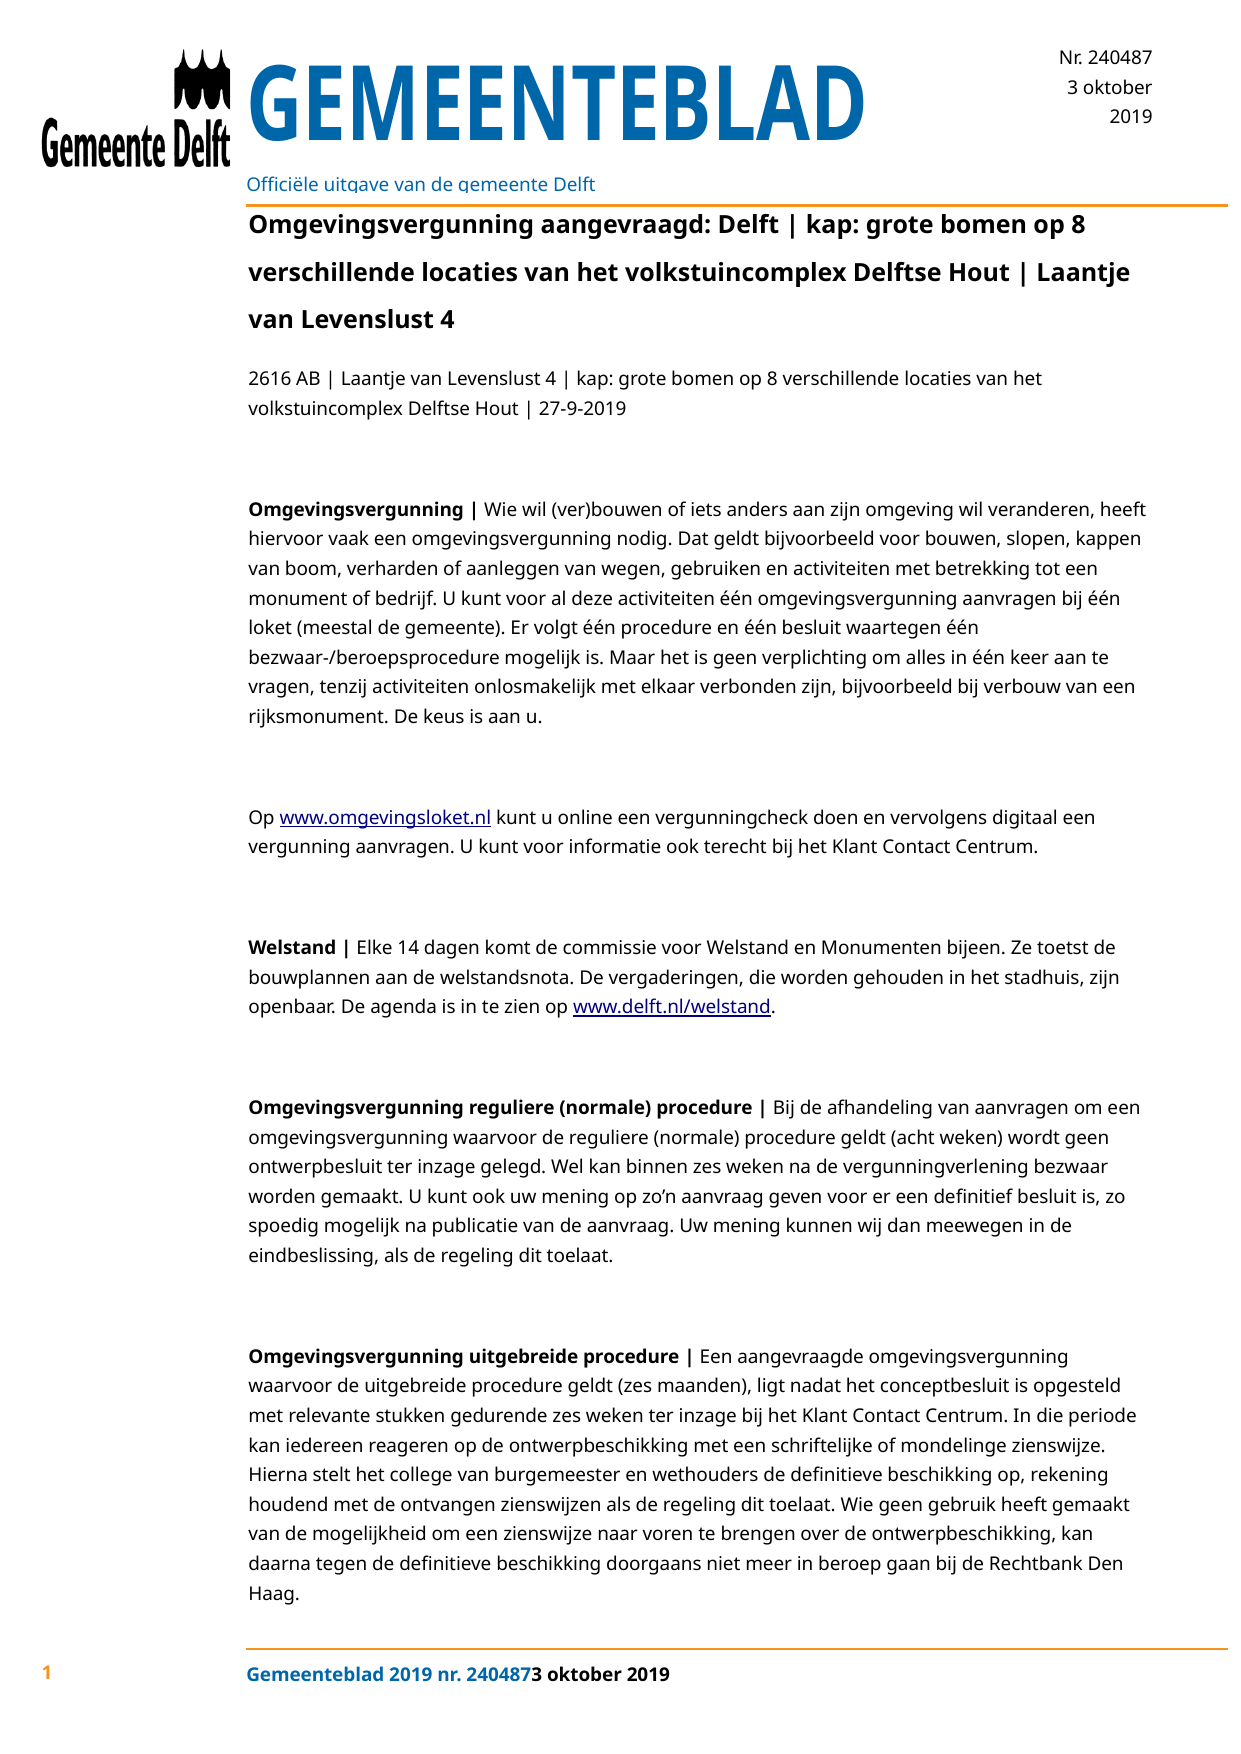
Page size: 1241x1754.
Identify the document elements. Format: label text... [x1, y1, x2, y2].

text Omgevingsvergunning reguliere (normale) procedure | Bij de afhandeling van aanvragen om een omgevingsvergunning waarvoor de reguliere (normale) procedure geldt (acht weken) wordt geen ontwerpbesluit ter inzage gelegd. Wel kan binnen zes weken na de vergunningverlening bezwaar worden gemaakt. U kunt ook uw mening op zo’n aanvraag geven voor er een definitief besluit is, zo spoedig mogelijk na publicatie van de aanvraag. Uw mening kunnen wij dan meewegen in de eindbeslissing, als de regeling dit toelaat. [248, 1094, 1152, 1268]
text Welstand | Elke 14 dagen komt de commissie voor Welstand en Monumenten bijeen. Ze toetst de bouwplannen aan de welstandsnota. De vergaderingen, die worden gehouden in het stadhuis, zijn openbaar. De agenda is in te zien op www.delft.nl/welstand. [248, 934, 1152, 1019]
text Omgevingsvergunning aangevraagd: Delft | kap: grote bomen op 8 verschillende locaties van het volkstuincomplex Delftse Hout | Laantje van Levenslust 4 [248, 207, 1152, 336]
text 2616 AB | Laantje van Levenslust 4 | kap: grote bomen op 8 verschillende locaties van het volkstuincomplex Delftse Hout | 27-9-2019 [248, 366, 1152, 421]
picture [41, 47, 231, 172]
text Op www.omgevingsloket.nl kunt u online een vergunningcheck doen en vervolgens digitaal een vergunning aanvragen. U kunt voor informatie ook terecht bij het Klant Contact Centrum. [248, 804, 1152, 859]
text Omgevingsvergunning uitgebreide procedure | Een aangevraagde omgevingsvergunning waarvoor de uitgebreide procedure geldt (zes maanden), ligt nadat het conceptbesluit is opgesteld met relevante stukken gedurende zes weken ter inzage bij het Klant Contact Centrum. In die periode kan iedereen reageren op de ontwerpbeschikking met een schriftelijke of mondelinge zienswijze. Hierna stelt het college van burgemeester en wethouders de definitieve beschikking op, rekening houdend met de ontvangen zienswijzen als de regeling dit toelaat. Wie geen gebruik heeft gemaakt van de mogelijkheid om een zienswijze naar voren te brengen over de ontwerpbeschikking, kan daarna tegen de definitieve beschikking doorgaans niet meer in beroep gaan bij de Rechtbank Den Haag. [248, 1343, 1152, 1605]
text Omgevingsvergunning | Wie wil (ver)bouwen of iets anders aan zijn omgeving wil veranderen, heeft hiervoor vaak een omgevingsvergunning nodig. Dat geldt bijvoorbeeld voor bouwen, slopen, kappen van boom, verharden of aanleggen van wegen, gebruiken en activiteiten met betrekking tot een monument of bedrijf. U kunt voor al deze activiteiten één omgevingsvergunning aanvragen bij één loket (meestal de gemeente). Er volgt één procedure en één besluit waartegen één bezwaar-/beroepsprocedure mogelijk is. Maar het is geen verplichting om alles in één keer aan te vragen, tenzij activiteiten onlosmakelijk met elkaar verbonden zijn, bijvoorbeeld bij verbouw van een rijksmonument. De keus is aan u. [248, 496, 1152, 729]
